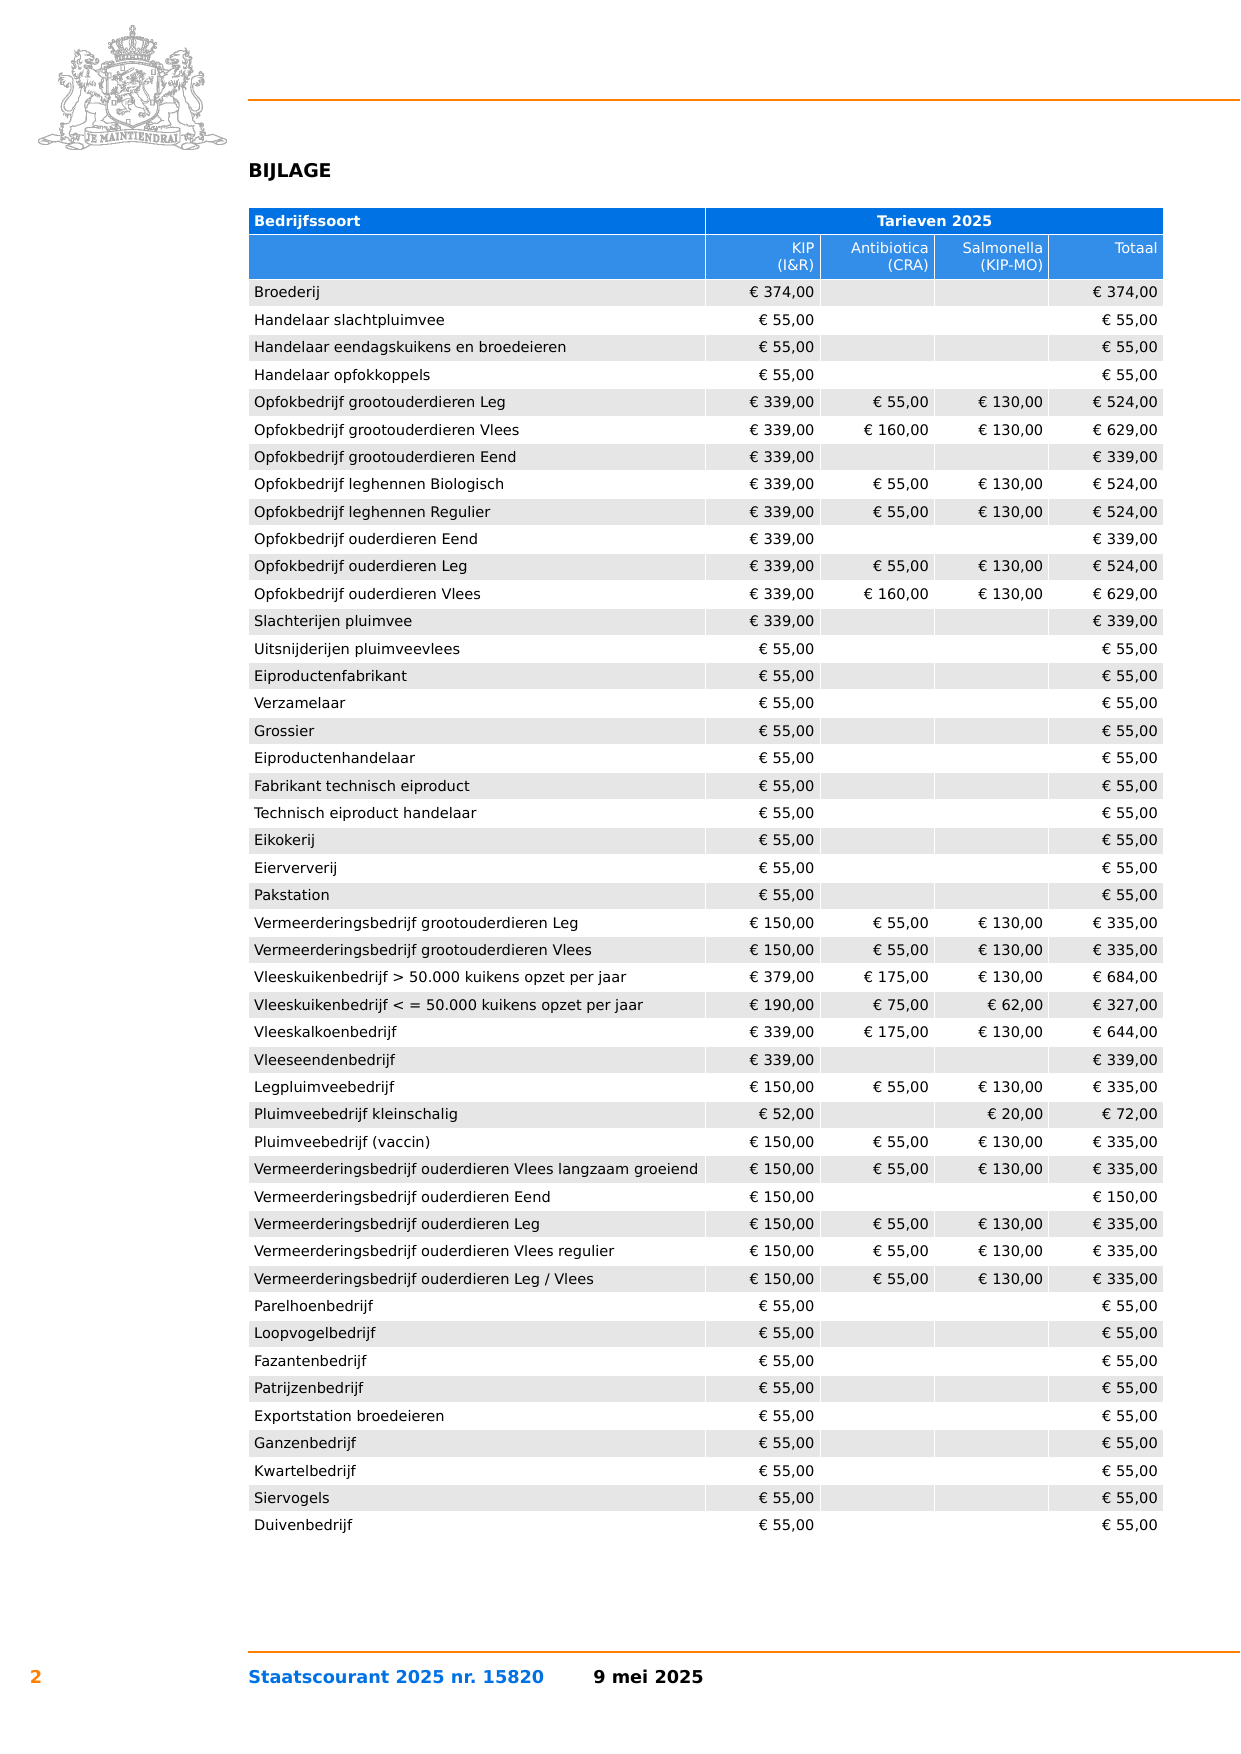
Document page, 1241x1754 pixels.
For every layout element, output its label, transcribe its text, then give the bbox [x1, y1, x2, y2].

table_cell [935, 362, 1048, 388]
table_cell € 55,00 [706, 307, 820, 333]
table_cell € 55,00 [706, 1430, 820, 1457]
table_cell € 339,00 [706, 417, 820, 443]
table_cell [935, 1376, 1048, 1402]
table_cell [249, 235, 705, 279]
table_cell € 130,00 [935, 581, 1048, 607]
table_cell [821, 280, 934, 306]
table_cell € 55,00 [821, 1156, 934, 1183]
table_cell € 55,00 [706, 335, 820, 361]
table_cell € 55,00 [1049, 636, 1163, 662]
table_cell Eiproductenfabrikant [249, 663, 705, 689]
table_cell € 75,00 [821, 992, 934, 1018]
table_cell € 629,00 [1049, 581, 1163, 607]
table_cell [935, 1485, 1048, 1511]
table_cell [821, 1321, 934, 1347]
table_cell [935, 1430, 1048, 1457]
table_cell € 339,00 [706, 554, 820, 580]
table_cell € 150,00 [706, 937, 820, 963]
table_cell € 130,00 [935, 554, 1048, 580]
table_cell € 55,00 [1049, 883, 1163, 909]
table_cell [935, 444, 1048, 470]
table_cell € 339,00 [1049, 1047, 1163, 1073]
table_cell € 150,00 [706, 1129, 820, 1155]
table_cell € 55,00 [706, 855, 820, 881]
table_cell Vleeskalkoenbedrijf [249, 1019, 705, 1046]
table_cell € 55,00 [706, 1403, 820, 1429]
table_cell € 55,00 [706, 1376, 820, 1402]
table_cell Slachterijen pluimvee [249, 609, 705, 635]
table_cell € 524,00 [1049, 554, 1163, 580]
table_cell € 335,00 [1049, 937, 1163, 963]
table_cell € 62,00 [935, 992, 1048, 1018]
table_cell € 150,00 [706, 1266, 820, 1292]
table_cell Totaal [1049, 235, 1163, 279]
table_cell Grossier [249, 718, 705, 744]
table_cell € 55,00 [1049, 745, 1163, 772]
table_cell € 335,00 [1049, 1156, 1163, 1183]
table_cell Antibiotica (CRA) [821, 235, 934, 279]
table_cell [935, 1293, 1048, 1320]
table_cell € 130,00 [935, 937, 1048, 963]
table_cell Vermeerderingsbedrijf grootouderdieren Leg [249, 910, 705, 936]
table_cell € 644,00 [1049, 1019, 1163, 1046]
table_cell € 55,00 [821, 1266, 934, 1292]
table_cell [821, 663, 934, 689]
table_cell Pluimveebedrijf (vaccin) [249, 1129, 705, 1155]
table_cell € 55,00 [706, 1513, 820, 1539]
table_cell € 130,00 [935, 471, 1048, 498]
table_cell € 55,00 [706, 1348, 820, 1374]
table_cell [935, 828, 1048, 854]
table_cell € 150,00 [706, 910, 820, 936]
table_cell [935, 280, 1048, 306]
table_cell € 160,00 [821, 417, 934, 443]
table_cell € 55,00 [706, 883, 820, 909]
table_cell € 379,00 [706, 965, 820, 991]
table_cell € 339,00 [706, 499, 820, 525]
table_cell [935, 745, 1048, 772]
table_cell € 150,00 [706, 1074, 820, 1101]
table_cell Opfokbedrijf leghennen Regulier [249, 499, 705, 525]
table_cell Uitsnijderijen pluimveevlees [249, 636, 705, 662]
table_cell [935, 1513, 1048, 1539]
table_cell [935, 1348, 1048, 1374]
table_header Tarieven 2025 [706, 208, 1163, 234]
table_cell € 55,00 [1049, 307, 1163, 333]
table_cell € 20,00 [935, 1102, 1048, 1128]
table_cell € 55,00 [1049, 718, 1163, 744]
table_cell € 130,00 [935, 1074, 1048, 1101]
table_cell € 55,00 [821, 1129, 934, 1155]
table_cell [935, 307, 1048, 333]
table_cell [935, 526, 1048, 553]
table_cell € 55,00 [706, 718, 820, 744]
table_cell € 130,00 [935, 417, 1048, 443]
table_cell Fabrikant technisch eiproduct [249, 773, 705, 799]
table_cell Vermeerderingsbedrijf ouderdieren Vlees regulier [249, 1239, 705, 1265]
table_cell [821, 444, 934, 470]
table_cell Kwartelbedrijf [249, 1458, 705, 1484]
table_cell € 374,00 [1049, 280, 1163, 306]
table_cell Vleeskuikenbedrijf > 50.000 kuikens opzet per jaar [249, 965, 705, 991]
table_cell Handelaar eendagskuikens en broedeieren [249, 335, 705, 361]
table_cell € 130,00 [935, 965, 1048, 991]
table_cell € 339,00 [1049, 609, 1163, 635]
subtitle BIJLAGE [248, 160, 1163, 182]
table_cell € 339,00 [706, 471, 820, 498]
table_cell € 55,00 [821, 1074, 934, 1101]
table_cell € 55,00 [706, 663, 820, 689]
table_cell € 150,00 [706, 1239, 820, 1265]
table_cell [935, 855, 1048, 881]
table_cell € 339,00 [706, 526, 820, 553]
table_cell € 55,00 [821, 937, 934, 963]
table_cell € 327,00 [1049, 992, 1163, 1018]
table_cell [821, 526, 934, 553]
table_cell [821, 335, 934, 361]
table_cell Vermeerderingsbedrijf grootouderdieren Vlees [249, 937, 705, 963]
table_cell € 55,00 [706, 1485, 820, 1511]
table_cell € 160,00 [821, 581, 934, 607]
table_cell € 335,00 [1049, 1074, 1163, 1101]
table_cell € 55,00 [706, 1321, 820, 1347]
table_cell [821, 691, 934, 717]
table_cell € 55,00 [706, 773, 820, 799]
table_cell € 150,00 [706, 1184, 820, 1210]
table_cell Technisch eiproduct handelaar [249, 800, 705, 827]
table_cell € 335,00 [1049, 1266, 1163, 1292]
table_cell € 55,00 [821, 554, 934, 580]
table_cell € 150,00 [1049, 1184, 1163, 1210]
table_cell € 55,00 [1049, 773, 1163, 799]
table_cell € 55,00 [1049, 1376, 1163, 1402]
table_cell € 190,00 [706, 992, 820, 1018]
table_cell € 55,00 [1049, 362, 1163, 388]
table_cell € 72,00 [1049, 1102, 1163, 1128]
table_cell € 55,00 [706, 1293, 820, 1320]
table_cell € 339,00 [1049, 526, 1163, 553]
table_cell € 339,00 [706, 1047, 820, 1073]
table_cell [821, 773, 934, 799]
table_cell € 150,00 [706, 1156, 820, 1183]
table_cell € 339,00 [706, 609, 820, 635]
table_cell [935, 1321, 1048, 1347]
table_cell € 55,00 [821, 910, 934, 936]
table_cell Eikokerij [249, 828, 705, 854]
table_cell € 55,00 [706, 636, 820, 662]
table_cell [935, 663, 1048, 689]
table_cell [821, 1348, 934, 1374]
table_cell [821, 1513, 934, 1539]
table_cell € 339,00 [706, 389, 820, 416]
table_cell [821, 1102, 934, 1128]
table_cell [821, 1485, 934, 1511]
table_cell Eiproductenhandelaar [249, 745, 705, 772]
picture [38, 25, 227, 150]
table_cell € 55,00 [821, 1239, 934, 1265]
table_cell € 684,00 [1049, 965, 1163, 991]
table_cell KIP (I&R) [706, 235, 820, 279]
table_cell Ganzenbedrijf [249, 1430, 705, 1457]
table_cell € 335,00 [1049, 1239, 1163, 1265]
table_cell Siervogels [249, 1485, 705, 1511]
table_cell [821, 1184, 934, 1210]
table_cell Broederij [249, 280, 705, 306]
table_cell Loopvogelbedrijf [249, 1321, 705, 1347]
table_cell [935, 691, 1048, 717]
table_cell [935, 636, 1048, 662]
table_cell Duivenbedrijf [249, 1513, 705, 1539]
table_cell [935, 1184, 1048, 1210]
table_cell € 339,00 [706, 1019, 820, 1046]
table_cell [821, 883, 934, 909]
table_cell [935, 335, 1048, 361]
table_cell [821, 307, 934, 333]
table_cell € 55,00 [1049, 1321, 1163, 1347]
table_cell € 55,00 [706, 1458, 820, 1484]
table_cell € 55,00 [821, 499, 934, 525]
table_cell € 130,00 [935, 1239, 1048, 1265]
table_cell € 55,00 [1049, 1513, 1163, 1539]
table_cell € 339,00 [1049, 444, 1163, 470]
table_cell Opfokbedrijf grootouderdieren Vlees [249, 417, 705, 443]
table_cell Opfokbedrijf leghennen Biologisch [249, 471, 705, 498]
table_cell Opfokbedrijf grootouderdieren Eend [249, 444, 705, 470]
table_cell [821, 1293, 934, 1320]
table_cell [935, 718, 1048, 744]
table_header Bedrijfssoort [249, 208, 705, 234]
table_cell [821, 855, 934, 881]
table_cell € 175,00 [821, 1019, 934, 1046]
table_cell € 55,00 [1049, 1430, 1163, 1457]
table_cell Salmonella (KIP-MO) [935, 235, 1048, 279]
table_cell Vermeerderingsbedrijf ouderdieren Vlees langzaam groeiend [249, 1156, 705, 1183]
table_cell € 524,00 [1049, 471, 1163, 498]
table_cell [821, 1047, 934, 1073]
table_cell € 150,00 [706, 1211, 820, 1237]
table_cell Pakstation [249, 883, 705, 909]
table_cell € 524,00 [1049, 499, 1163, 525]
table_cell € 55,00 [1049, 335, 1163, 361]
table_cell [821, 1430, 934, 1457]
table_cell Vermeerderingsbedrijf ouderdieren Leg [249, 1211, 705, 1237]
table_cell € 55,00 [706, 362, 820, 388]
table_cell Vermeerderingsbedrijf ouderdieren Eend [249, 1184, 705, 1210]
table_cell € 130,00 [935, 1129, 1048, 1155]
table_cell [935, 609, 1048, 635]
table_cell € 130,00 [935, 389, 1048, 416]
table_cell Opfokbedrijf grootouderdieren Leg [249, 389, 705, 416]
table_cell € 55,00 [1049, 691, 1163, 717]
table_cell € 55,00 [1049, 855, 1163, 881]
table_cell Handelaar slachtpluimvee [249, 307, 705, 333]
table_cell € 55,00 [706, 800, 820, 827]
table_cell € 629,00 [1049, 417, 1163, 443]
table_cell [821, 609, 934, 635]
table_cell € 130,00 [935, 499, 1048, 525]
table_cell Fazantenbedrijf [249, 1348, 705, 1374]
table_cell € 55,00 [1049, 1458, 1163, 1484]
table_cell [935, 1458, 1048, 1484]
table_cell [821, 718, 934, 744]
table_cell [821, 1458, 934, 1484]
table_cell [821, 800, 934, 827]
table_cell € 130,00 [935, 910, 1048, 936]
table_cell [821, 828, 934, 854]
table_cell Vleeskuikenbedrijf < = 50.000 kuikens opzet per jaar [249, 992, 705, 1018]
table_cell € 55,00 [821, 471, 934, 498]
table_cell Vleeseendenbedrijf [249, 1047, 705, 1073]
table_cell € 175,00 [821, 965, 934, 991]
table_cell Patrijzenbedrijf [249, 1376, 705, 1402]
table_cell € 339,00 [706, 581, 820, 607]
table_cell Opfokbedrijf ouderdieren Eend [249, 526, 705, 553]
table_cell Opfokbedrijf ouderdieren Leg [249, 554, 705, 580]
table_cell € 335,00 [1049, 1211, 1163, 1237]
table_cell € 55,00 [1049, 1293, 1163, 1320]
table_cell [935, 1403, 1048, 1429]
table_cell € 130,00 [935, 1156, 1048, 1183]
table_cell [821, 1376, 934, 1402]
table_cell € 55,00 [1049, 1348, 1163, 1374]
table_cell € 130,00 [935, 1211, 1048, 1237]
table_cell [821, 636, 934, 662]
table_cell € 55,00 [1049, 800, 1163, 827]
table_cell [935, 883, 1048, 909]
table_cell € 55,00 [1049, 828, 1163, 854]
table_cell Eierververij [249, 855, 705, 881]
table_cell [821, 745, 934, 772]
table_cell € 524,00 [1049, 389, 1163, 416]
table_cell € 55,00 [1049, 1485, 1163, 1511]
table_cell € 55,00 [1049, 663, 1163, 689]
table_cell € 339,00 [706, 444, 820, 470]
table_cell € 55,00 [706, 745, 820, 772]
table_cell [821, 1403, 934, 1429]
table_cell Legpluimveebedrijf [249, 1074, 705, 1101]
table_cell € 130,00 [935, 1266, 1048, 1292]
table_cell € 374,00 [706, 280, 820, 306]
table_cell € 335,00 [1049, 1129, 1163, 1155]
table_cell Pluimveebedrijf kleinschalig [249, 1102, 705, 1128]
table_cell Handelaar opfokkoppels [249, 362, 705, 388]
table_cell € 335,00 [1049, 910, 1163, 936]
table_cell Opfokbedrijf ouderdieren Vlees [249, 581, 705, 607]
table_cell € 55,00 [706, 828, 820, 854]
table_cell € 130,00 [935, 1019, 1048, 1046]
table_cell Exportstation broedeieren [249, 1403, 705, 1429]
table_cell € 55,00 [706, 691, 820, 717]
table_cell € 52,00 [706, 1102, 820, 1128]
table_cell € 55,00 [821, 1211, 934, 1237]
table_cell [935, 773, 1048, 799]
table_cell € 55,00 [821, 389, 934, 416]
table_cell [821, 362, 934, 388]
table_cell [935, 1047, 1048, 1073]
table_cell € 55,00 [1049, 1403, 1163, 1429]
table_cell Vermeerderingsbedrijf ouderdieren Leg / Vlees [249, 1266, 705, 1292]
table_cell Verzamelaar [249, 691, 705, 717]
table_cell Parelhoenbedrijf [249, 1293, 705, 1320]
table_cell [935, 800, 1048, 827]
